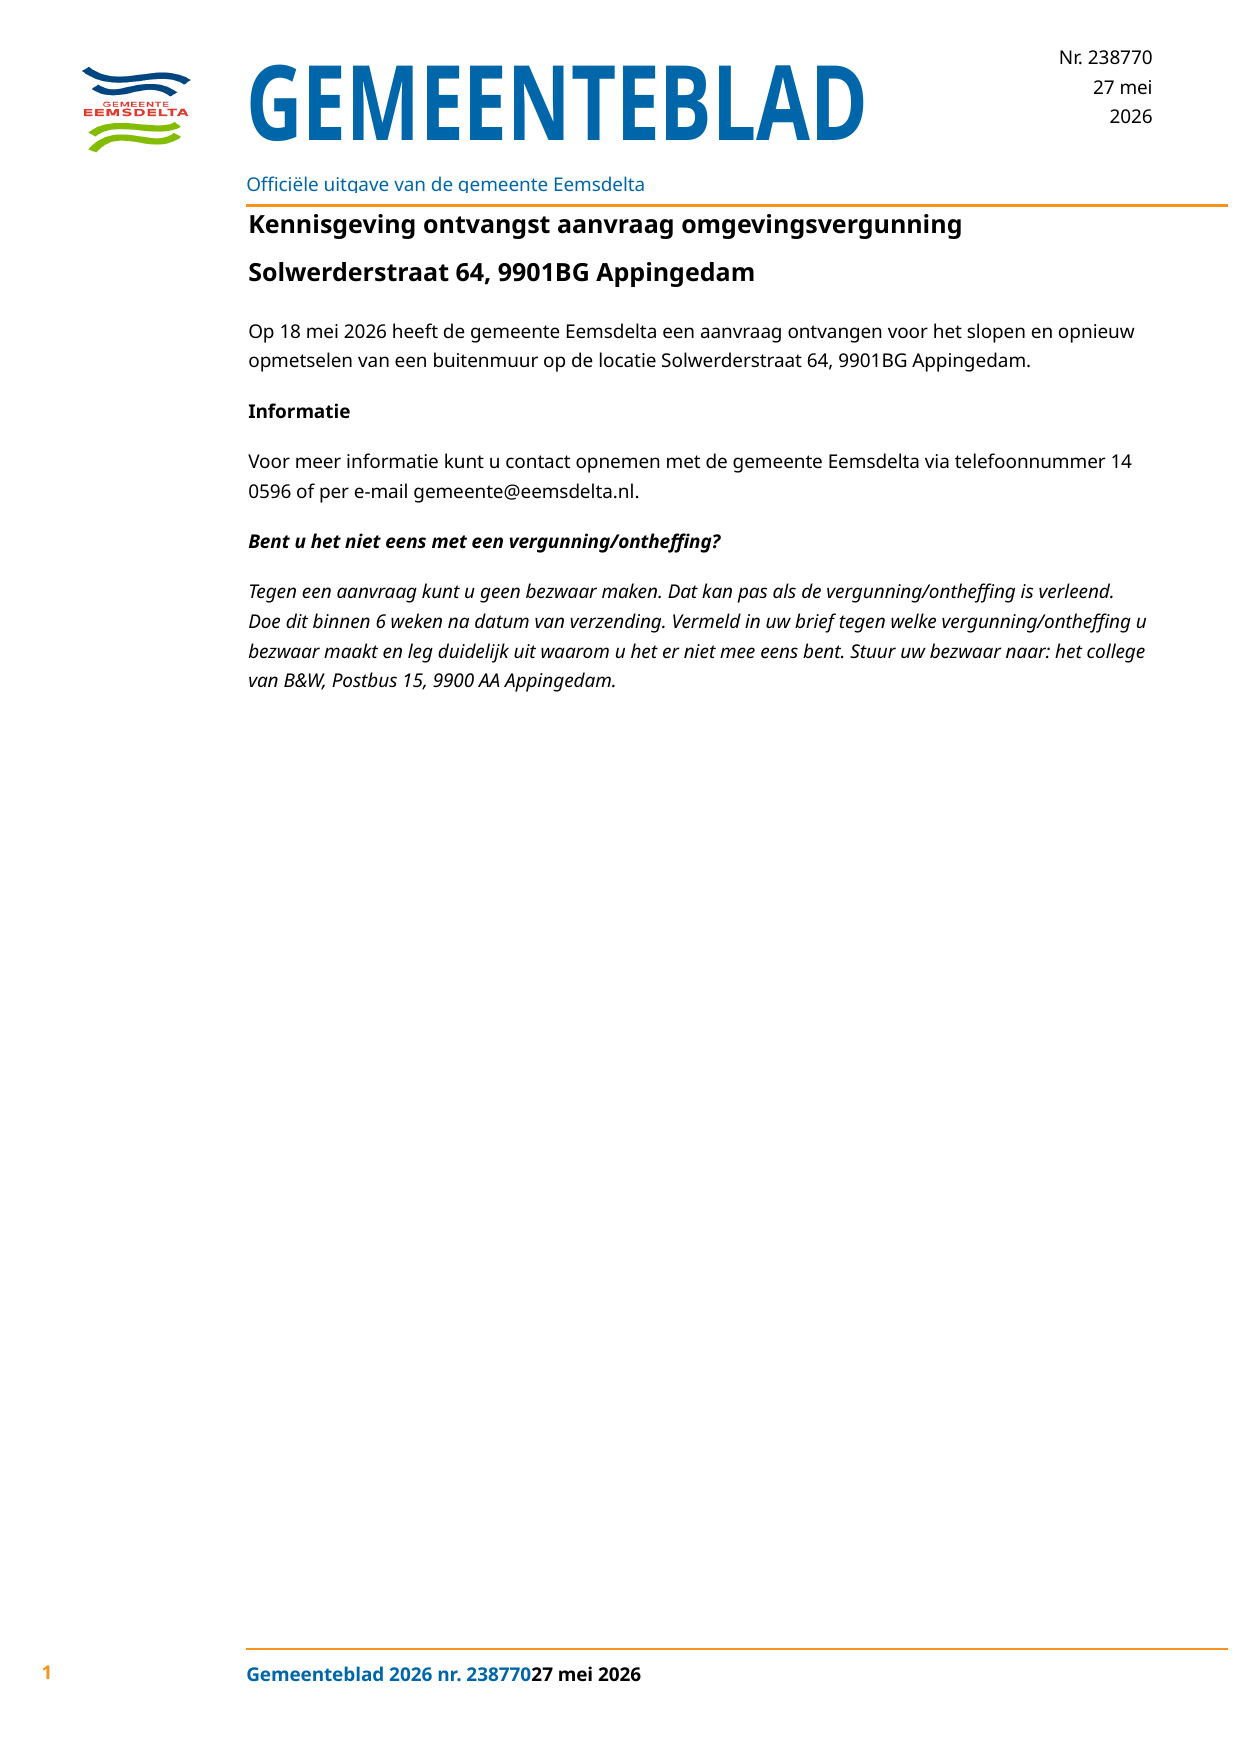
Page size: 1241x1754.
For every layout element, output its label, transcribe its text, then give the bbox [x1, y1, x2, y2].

text Bent u het niet eens met een vergunning/ontheffing? [248, 528, 1152, 554]
picture [41, 47, 231, 172]
text Kennisgeving ontvangst aanvraag omgevingsvergunning Solwerderstraat 64, 9901BG Appingedam [248, 207, 1152, 288]
text Op 18 mei 2026 heeft de gemeente Eemsdelta een aanvraag ontvangen voor het slopen en opnieuw opmetselen van een buitenmuur op de locatie Solwerderstraat 64, 9901BG Appingedam. [248, 318, 1152, 373]
text Informatie [248, 398, 1152, 424]
text Tegen een aanvraag kunt u geen bezwaar maken. Dat kan pas als de vergunning/ontheffing is verleend. Doe dit binnen 6 weken na datum van verzending. Vermeld in uw brief tegen welke vergunning/ontheffing u bezwaar maakt en leg duidelijk uit waarom u het er niet mee eens bent. Stuur uw bezwaar naar: het college van B&W, Postbus 15, 9900 AA Appingedam. [248, 579, 1152, 693]
text Voor meer informatie kunt u contact opnemen met de gemeente Eemsdelta via telefoonnummer 14 0596 of per e-mail gemeente@eemsdelta.nl. [248, 448, 1152, 504]
